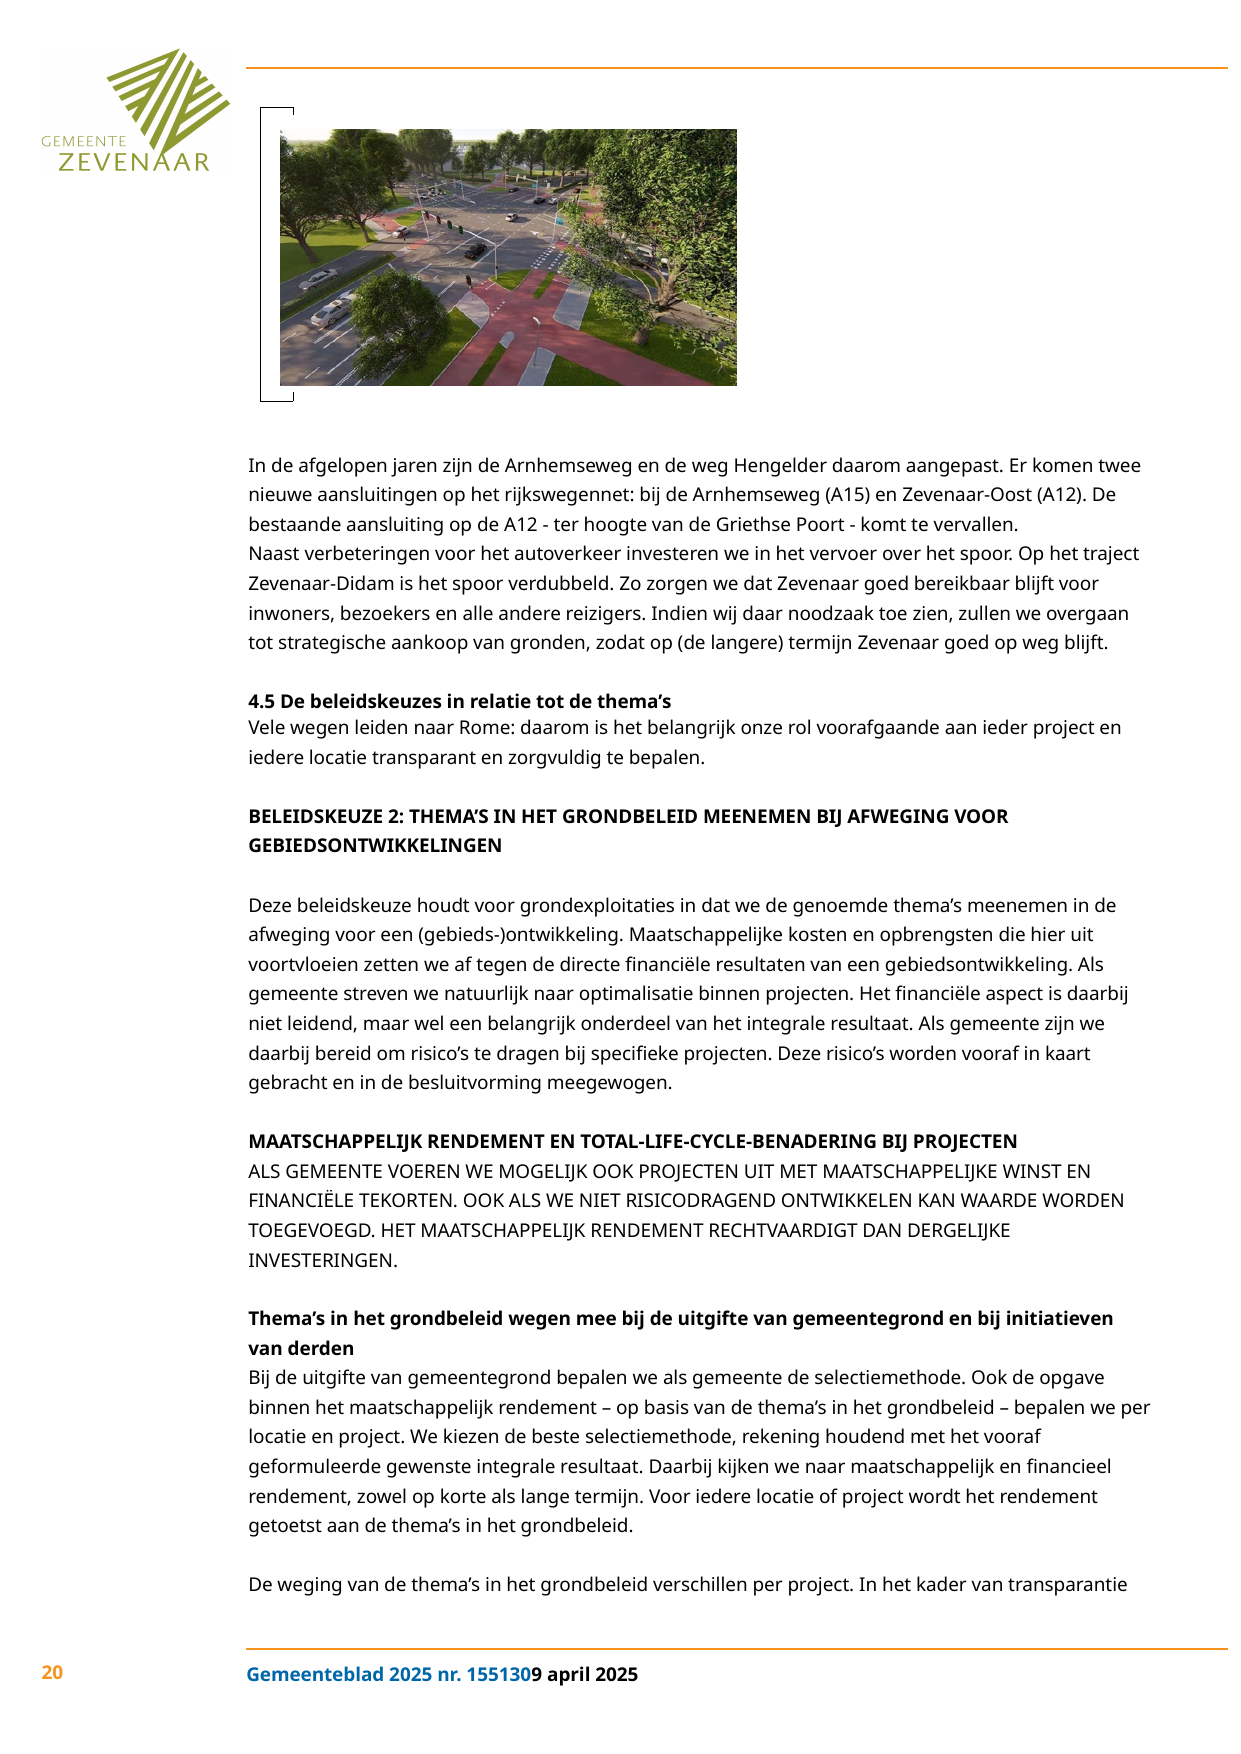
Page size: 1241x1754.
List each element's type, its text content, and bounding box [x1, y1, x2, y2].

text BELEIDSKEUZE 2: THEMA’S IN HET GRONDBELEID MEENEMEN BIJ AFWEGING VOOR GEBIEDSONTWIKKELINGEN [248, 803, 1152, 858]
text 4.5 De beleidskeuzes in relatie tot de thema’s [248, 688, 1152, 714]
picture [41, 47, 231, 172]
text Bij de uitgifte van gemeentegrond bepalen we als gemeente de selectiemethode. Ook de opgave binnen het maatschappelijk rendement – op basis van de thema’s in het grondbeleid – bepalen we per locatie en project. We kiezen de beste selectiemethode, rekening houdend met het vooraf geformuleerde gewenste integrale resultaat. Daarbij kijken we naar maatschappelijk en financieel rendement, zowel op korte als lange termijn. Voor iedere locatie of project wordt het rendement getoetst aan de thema’s in het grondbeleid. [248, 1364, 1152, 1538]
text Vele wegen leiden naar Rome: daarom is het belangrijk onze rol voorafgaande aan ieder project en iedere locatie transparant en zorgvuldig te bepalen. [248, 714, 1152, 769]
text Naast verbeteringen voor het autoverkeer investeren we in het vervoer over het spoor. Op het traject Zevenaar-Didam is het spoor verdubbeld. Zo zorgen we dat Zevenaar goed bereikbaar blijft voor inwoners, bezoekers en alle andere reizigers. Indien wij daar noodzaak toe zien, zullen we overgaan tot strategische aankoop van gronden, zodat op (de langere) termijn Zevenaar goed op weg blijft. [248, 541, 1152, 655]
text Thema’s in het grondbeleid wegen mee bij de uitgifte van gemeentegrond en bij initiatieven van derden [248, 1305, 1152, 1361]
text Deze beleidskeuze houdt voor grondexploitaties in dat we de genoemde thema’s meenemen in de afweging voor een (gebieds-)ontwikkeling. Maatschappelijke kosten en opbrengsten die hier uit voortvloeien zetten we af tegen de directe financiële resultaten van een gebiedsontwikkeling. Als gemeente streven we natuurlijk naar optimalisatie binnen projecten. Het financiële aspect is daarbij niet leidend, maar wel een belangrijk onderdeel van het integrale resultaat. Als gemeente zijn we daarbij bereid om risico’s te dragen bij specifieke projecten. Deze risico’s worden vooraf in kaart gebracht en in de besluitvorming meegewogen. [248, 892, 1152, 1095]
text De weging van de thema’s in het grondbeleid verschillen per project. In het kader van transparantie [248, 1572, 1152, 1597]
table_header MAATSCHAPPELIJK RENDEMENT EN TOTAL-LIFE-CYCLE-BENADERING BIJ PROJECTEN ALS GEMEENTE VOEREN WE MOGELIJK OOK PROJECTEN UIT MET MAATSCHAPPELIJKE WINST EN FINANCIËLE TEKORTEN. OOK ALS WE NIET RISICODRAGEND ONTWIKKELEN KAN WAARDE WORDEN TOEGEVOEGD. HET MAATSCHAPPELIJK RENDEMENT RECHTVAARDIGT DAN DERGELIJKE INVESTERINGEN. [248, 1129, 1152, 1273]
text In de afgelopen jaren zijn de Arnhemseweg en de weg Hengelder daarom aangepast. Er komen twee nieuwe aansluitingen op het rijkswegennet: bij de Arnhemseweg (A15) en Zevenaar-Oost (A12). De bestaande aansluiting op de A12 - ter hoogte van de Griethse Poort - komt te vervallen. [248, 452, 1152, 537]
picture [268, 115, 742, 392]
